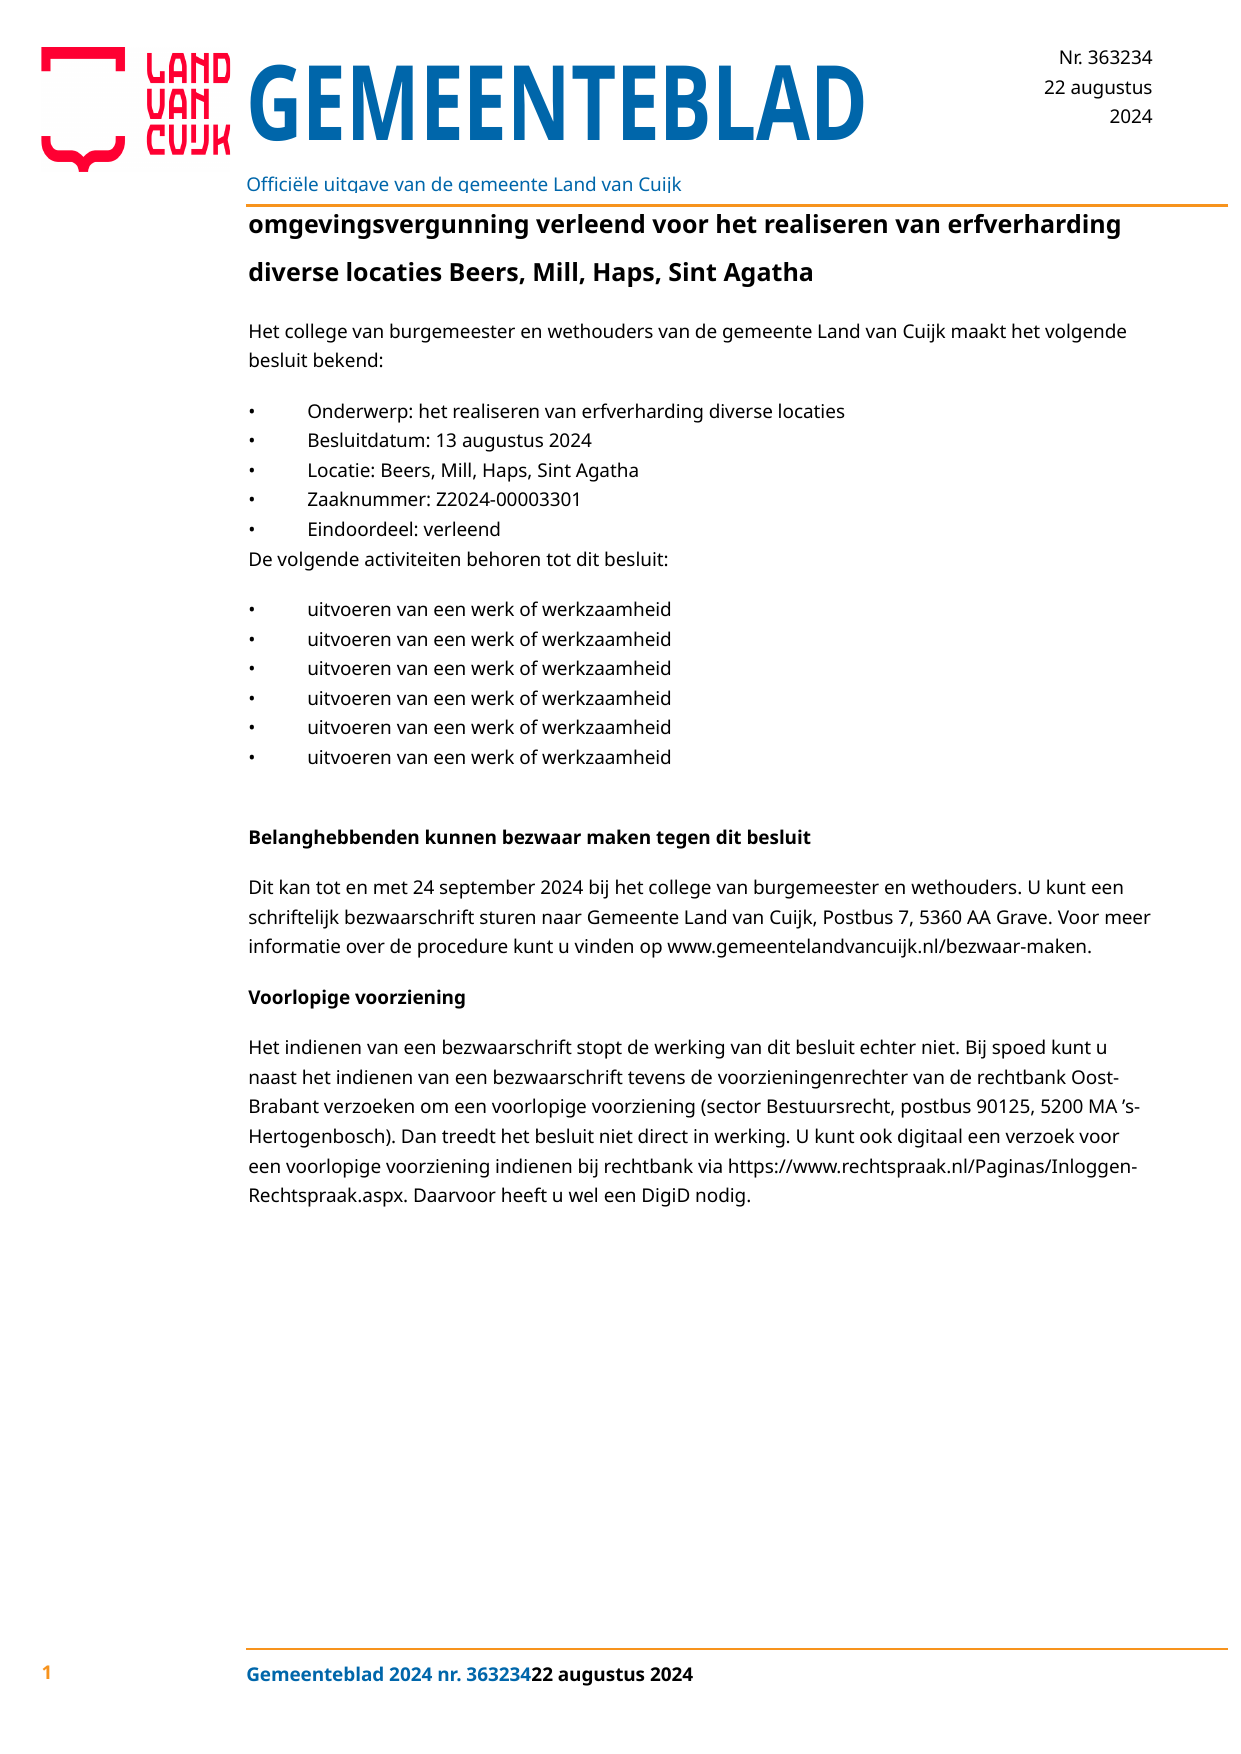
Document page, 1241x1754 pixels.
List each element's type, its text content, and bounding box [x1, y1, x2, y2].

picture [41, 47, 231, 172]
list Besluitdatum: 13 augustus 2024 [248, 427, 1152, 453]
list uitvoeren van een werk of werkzaamheid [248, 626, 1152, 652]
list uitvoeren van een werk of werkzaamheid [248, 655, 1152, 681]
text omgevingsvergunning verleend voor het realiseren van erfverharding diverse locaties Beers, Mill, Haps, Sint Agatha [248, 207, 1152, 288]
list uitvoeren van een werk of werkzaamheid [248, 744, 1152, 770]
list uitvoeren van een werk of werkzaamheid [248, 714, 1152, 740]
list Onderwerp: het realiseren van erfverharding diverse locaties [248, 398, 1152, 424]
list uitvoeren van een werk of werkzaamheid [248, 685, 1152, 711]
list Eindoordeel: verleend [248, 516, 1152, 542]
text De volgende activiteiten behoren tot dit besluit: [248, 546, 1152, 572]
text Voorlopige voorziening [248, 984, 1152, 1010]
list Locatie: Beers, Mill, Haps, Sint Agatha [248, 457, 1152, 483]
text Het college van burgemeester en wethouders van de gemeente Land van Cuijk maakt het volgende besluit bekend: [248, 318, 1152, 373]
text Belanghebbenden kunnen bezwaar maken tegen dit besluit [248, 824, 1152, 850]
text Het indienen van een bezwaarschrift stopt de werking van dit besluit echter niet. Bij spoed kunt u naast het indienen van een bezwaarschrift tevens de voorzieningenrechter van de rechtbank Oost-Brabant verzoeken om een voorlopige voorziening (sector Bestuursrecht, postbus 90125, 5200 MA ’s-Hertogenbosch). Dan treedt het besluit niet direct in werking. U kunt ook digitaal een verzoek voor een voorlopige voorziening indienen bij rechtbank via https://www.rechtspraak.nl/Paginas/Inloggen-Rechtspraak.aspx. Daarvoor heeft u wel een DigiD nodig. [248, 1034, 1152, 1208]
list Zaaknummer: Z2024-00003301 [248, 487, 1152, 512]
text Dit kan tot en met 24 september 2024 bij het college van burgemeester en wethouders. U kunt een schriftelijk bezwaarschrift sturen naar Gemeente Land van Cuijk, Postbus 7, 5360 AA Grave. Voor meer informatie over de procedure kunt u vinden op www.gemeentelandvancuijk.nl/bezwaar-maken. [248, 874, 1152, 959]
list uitvoeren van een werk of werkzaamheid [248, 596, 1152, 622]
